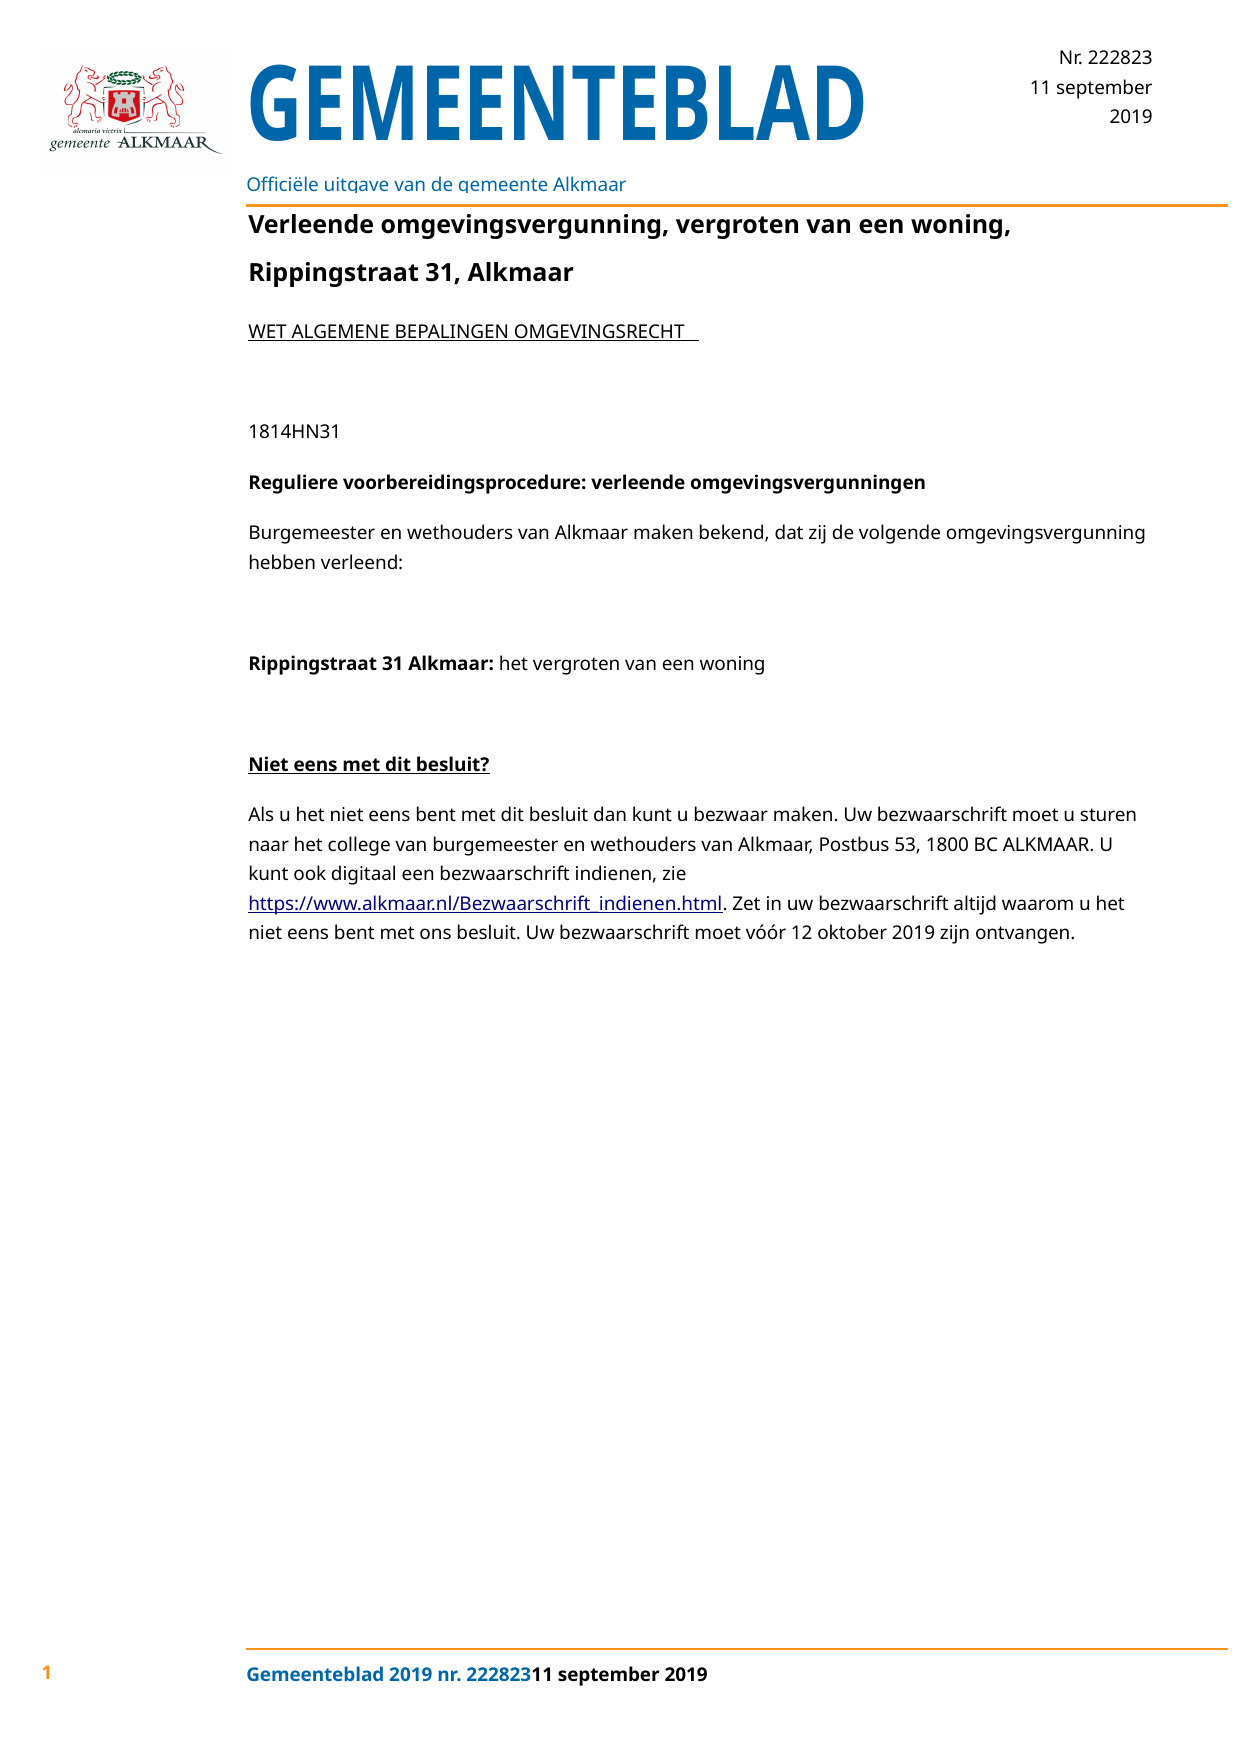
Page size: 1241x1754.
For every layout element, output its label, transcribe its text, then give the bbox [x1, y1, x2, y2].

text Als u het niet eens bent met dit besluit dan kunt u bezwaar maken. Uw bezwaarschrift moet u sturen naar het college van burgemeester en wethouders van Alkmaar, Postbus 53, 1800 BC ALKMAAR. U kunt ook digitaal een bezwaarschrift indienen, zie https://www.alkmaar.nl/Bezwaarschrift_indienen.html. Zet in uw bezwaarschrift altijd waarom u het niet eens bent met ons besluit. Uw bezwaarschrift moet vóór 12 oktober 2019 zijn ontvangen. [248, 801, 1152, 945]
text 1814HN31 [248, 419, 1152, 444]
text Burgemeester en wethouders van Alkmaar maken bekend, dat zij de volgende omgevingsvergunning hebben verleend: [248, 519, 1152, 575]
text Rippingstraat 31 Alkmaar: het vergroten van een woning [248, 650, 1152, 676]
text Niet eens met dit besluit? [248, 751, 1152, 777]
text WET ALGEMENE BEPALINGEN OMGEVINGSRECHT [248, 318, 1152, 344]
text Verleende omgevingsvergunning, vergroten van een woning, Rippingstraat 31, Alkmaar [248, 207, 1152, 288]
text Reguliere voorbereidingsprocedure: verleende omgevingsvergunningen [248, 469, 1152, 495]
picture [41, 47, 231, 172]
